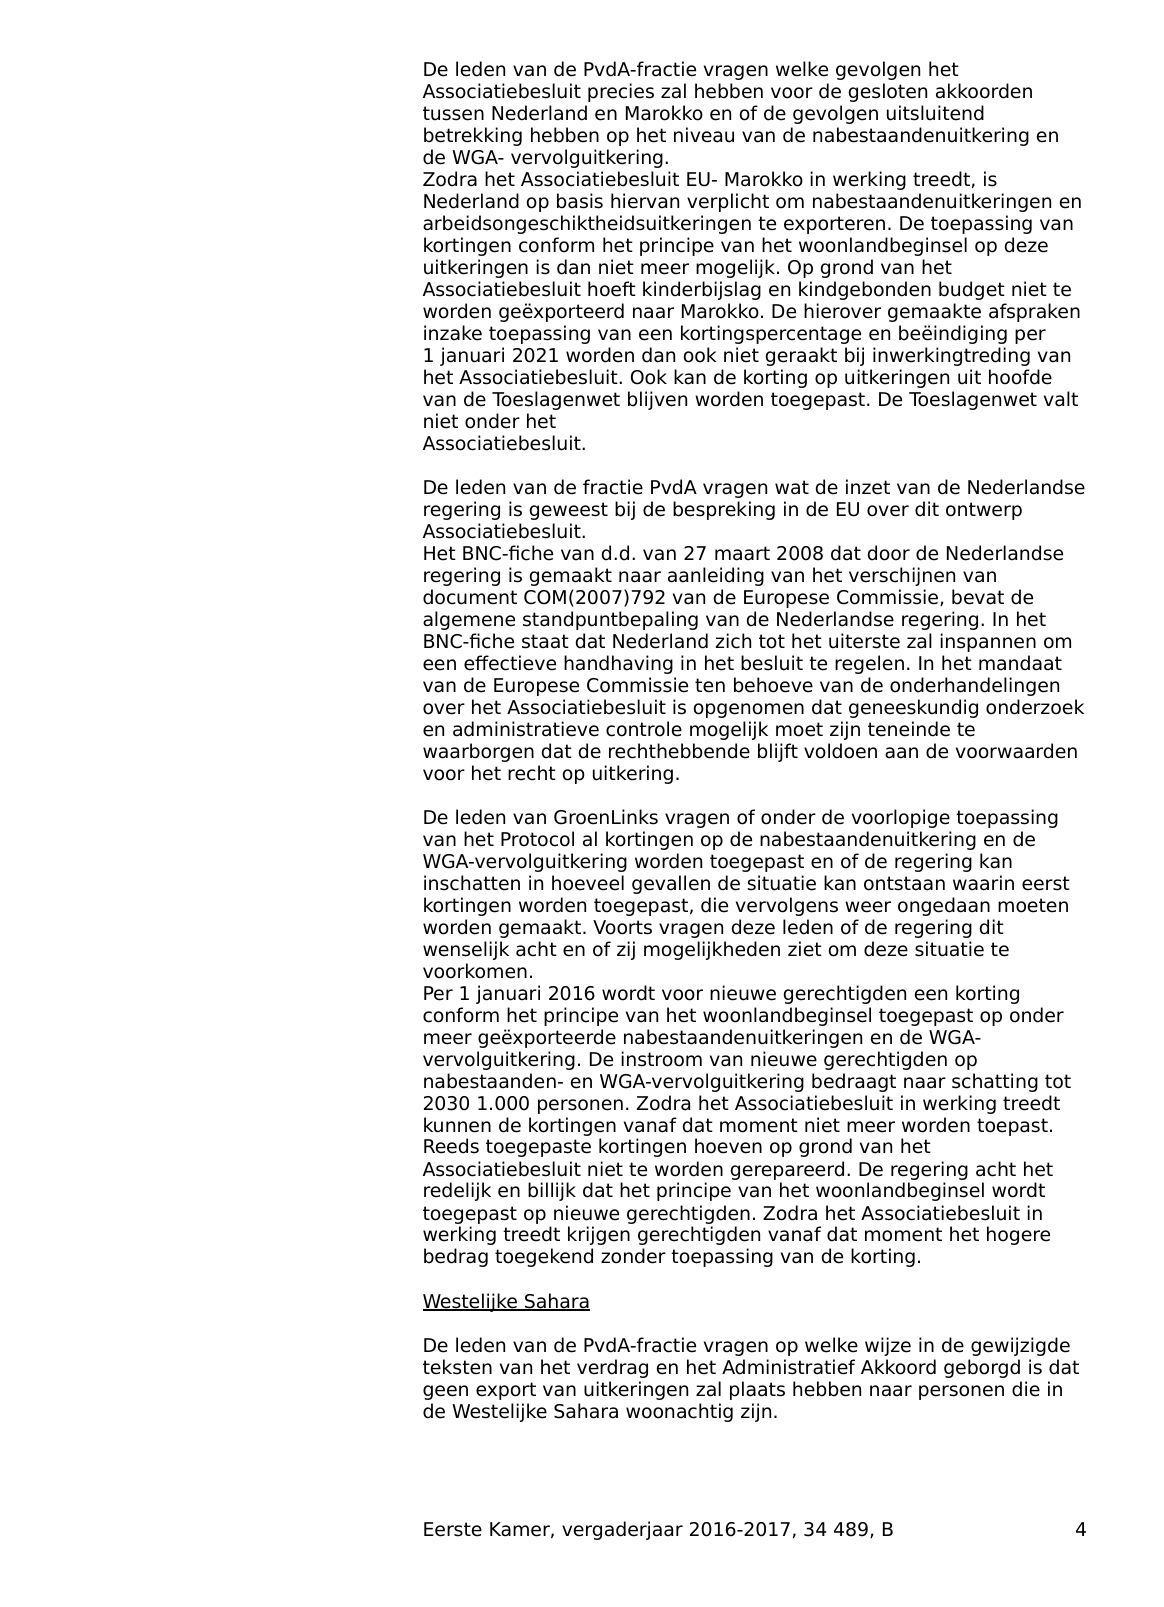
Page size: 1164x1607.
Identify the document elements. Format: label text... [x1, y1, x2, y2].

text De leden van de fractie PvdA vragen wat de inzet van de Nederlandse regering is geweest bij de bespreking in de EU over dit ontwerp Associatiebesluit. [422, 477, 1087, 543]
text Associatiebesluit. [422, 433, 1087, 455]
text Zodra het Associatiebesluit EU- Marokko in werking treedt, is Nederland op basis hiervan verplicht om nabestaandenuitkeringen en arbeidsongeschiktheidsuitkeringen te exporteren. De toepassing van kortingen conform het principe van het woonlandbeginsel op deze uitkeringen is dan niet meer mogelijk. Op grond van het Associatiebesluit hoeft kinderbijslag en kindgebonden budget niet te worden geëxporteerd naar Marokko. De hierover gemaakte afspraken inzake toepassing van een kortingspercentage en beëindiging per 1 januari 2021 worden dan ook niet geraakt bij inwerkingtreding van het Associatiebesluit. Ook kan de korting op uitkeringen uit hoofde van de Toeslagenwet blijven worden toegepast. De Toeslagenwet valt niet onder het [422, 169, 1087, 433]
text De leden van de PvdA-fractie vragen op welke wijze in de gewijzigde teksten van het verdrag en het Administratief Akkoord geborgd is dat geen export van uitkeringen zal plaats hebben naar personen die in de Westelijke Sahara woonachtig zijn. [422, 1335, 1087, 1423]
text De leden van GroenLinks vragen of onder de voorlopige toepassing van het Protocol al kortingen op de nabestaandenuitkering en de WGA-vervolguitkering worden toegepast en of de regering kan inschatten in hoeveel gevallen de situatie kan ontstaan waarin eerst kortingen worden toegepast, die vervolgens weer ongedaan moeten worden gemaakt. Voorts vragen deze leden of de regering dit wenselijk acht en of zij mogelijkheden ziet om deze situatie te voorkomen. [422, 807, 1087, 983]
text Per 1 januari 2016 wordt voor nieuwe gerechtigden een korting conform het principe van het woonlandbeginsel toegepast op onder meer geëxporteerde nabestaandenuitkeringen en de WGA-vervolguitkering. De instroom van nieuwe gerechtigden op nabestaanden- en WGA-vervolguitkering bedraagt naar schatting tot 2030 1.000 personen. Zodra het Associatiebesluit in werking treedt kunnen de kortingen vanaf dat moment niet meer worden toepast. Reeds toegepaste kortingen hoeven op grond van het Associatiebesluit niet te worden gerepareerd. De regering acht het redelijk en billijk dat het principe van het woonlandbeginsel wordt toegepast op nieuwe gerechtigden. Zodra het Associatiebesluit in werking treedt krijgen gerechtigden vanaf dat moment het hogere bedrag toegekend zonder toepassing van de korting. [422, 983, 1087, 1268]
text De leden van de PvdA-fractie vragen welke gevolgen het Associatiebesluit precies zal hebben voor de gesloten akkoorden tussen Nederland en Marokko en of de gevolgen uitsluitend betrekking hebben op het niveau van de nabestaandenuitkering en de WGA- vervolguitkering. [422, 59, 1087, 169]
subtitle Westelijke Sahara [422, 1291, 1087, 1312]
text Het BNC-fiche van d.d. van 27 maart 2008 dat door de Nederlandse regering is gemaakt naar aanleiding van het verschijnen van document COM(2007)792 van de Europese Commissie, bevat de algemene standpuntbepaling van de Nederlandse regering. In het BNC-fiche staat dat Nederland zich tot het uiterste zal inspannen om een effectieve handhaving in het besluit te regelen. In het mandaat van de Europese Commissie ten behoeve van de onderhandelingen over het Associatiebesluit is opgenomen dat geneeskundig onderzoek en administratieve controle mogelijk moet zijn teneinde te waarborgen dat de rechthebbende blijft voldoen aan de voorwaarden voor het recht op uitkering. [422, 543, 1087, 784]
